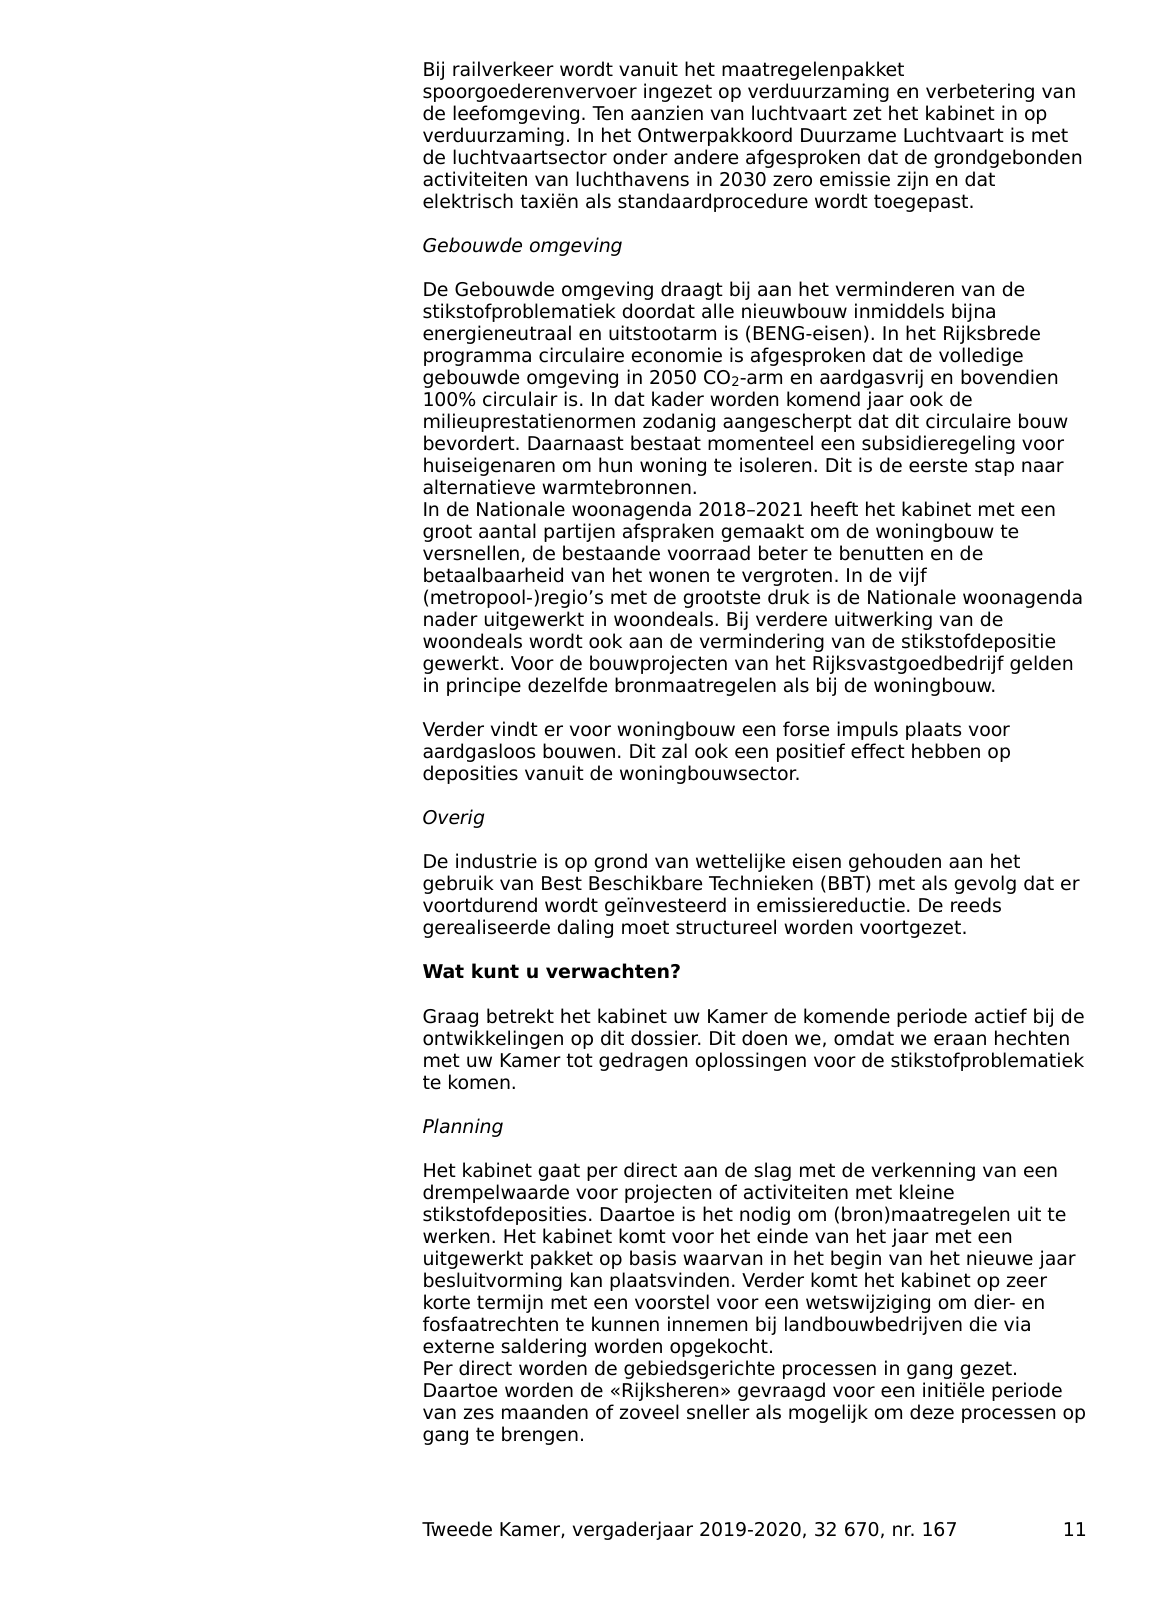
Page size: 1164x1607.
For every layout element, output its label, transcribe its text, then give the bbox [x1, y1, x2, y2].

subtitle Planning [422, 1116, 1087, 1138]
text De industrie is op grond van wettelijke eisen gehouden aan het gebruik van Best Beschikbare Technieken (BBT) met als gevolg dat er voortdurend wordt geïnvesteerd in emissiereductie. De reeds gerealiseerde daling moet structureel worden voortgezet. [422, 851, 1087, 939]
text In de Nationale woonagenda 2018–2021 heeft het kabinet met een groot aantal partijen afspraken gemaakt om de woningbouw te versnellen, de bestaande voorraad beter te benutten en de betaalbaarheid van het wonen te vergroten. In de vijf (metropool-)regio’s met de grootste druk is de Nationale woonagenda nader uitgewerkt in woondeals. Bij verdere uitwerking van de woondeals wordt ook aan de vermindering van de stikstofdepositie gewerkt. Voor de bouwprojecten van het Rijksvastgoedbedrijf gelden in principe dezelfde bronmaatregelen als bij de woningbouw. [422, 499, 1087, 697]
text Het kabinet gaat per direct aan de slag met de verkenning van een drempelwaarde voor projecten of activiteiten met kleine stikstofdeposities. Daartoe is het nodig om (bron)maatregelen uit te werken. Het kabinet komt voor het einde van het jaar met een uitgewerkt pakket op basis waarvan in het begin van het nieuwe jaar besluitvorming kan plaatsvinden. Verder komt het kabinet op zeer korte termijn met een voorstel voor een wetswijziging om dier- en fosfaatrechten te kunnen innemen bij landbouwbedrijven die via externe saldering worden opgekocht. [422, 1160, 1087, 1358]
subtitle Gebouwde omgeving [422, 235, 1087, 257]
subtitle Wat kunt u verwachten? [422, 961, 1087, 983]
text Verder vindt er voor woningbouw een forse impuls plaats voor aardgasloos bouwen. Dit zal ook een positief effect hebben op deposities vanuit de woningbouwsector. [422, 719, 1087, 785]
text De Gebouwde omgeving draagt bij aan het verminderen van de stikstofproblematiek doordat alle nieuwbouw inmiddels bijna energieneutraal en uitstootarm is (BENG-eisen). In het Rijksbrede programma circulaire economie is afgesproken dat de volledige gebouwde omgeving in 2050 CO2-arm en aardgasvrij en bovendien 100% circulair is. In dat kader worden komend jaar ook de milieuprestatienormen zodanig aangescherpt dat dit circulaire bouw bevordert. Daarnaast bestaat momenteel een subsidieregeling voor huiseigenaren om hun woning te isoleren. Dit is de eerste stap naar alternatieve warmtebronnen. [422, 279, 1087, 499]
text Graag betrekt het kabinet uw Kamer de komende periode actief bij de ontwikkelingen op dit dossier. Dit doen we, omdat we eraan hechten met uw Kamer tot gedragen oplossingen voor de stikstofproblematiek te komen. [422, 1006, 1087, 1093]
text Per direct worden de gebiedsgerichte processen in gang gezet. Daartoe worden de «Rijksheren» gevraagd voor een initiële periode van zes maanden of zoveel sneller als mogelijk om deze processen op gang te brengen. [422, 1358, 1087, 1446]
text Bij railverkeer wordt vanuit het maatregelenpakket spoorgoederenvervoer ingezet op verduurzaming en verbetering van de leefomgeving. Ten aanzien van luchtvaart zet het kabinet in op verduurzaming. In het Ontwerpakkoord Duurzame Luchtvaart is met de luchtvaartsector onder andere afgesproken dat de grondgebonden activiteiten van luchthavens in 2030 zero emissie zijn en dat elektrisch taxiën als standaardprocedure wordt toegepast. [422, 59, 1087, 213]
subtitle Overig [422, 807, 1087, 829]
